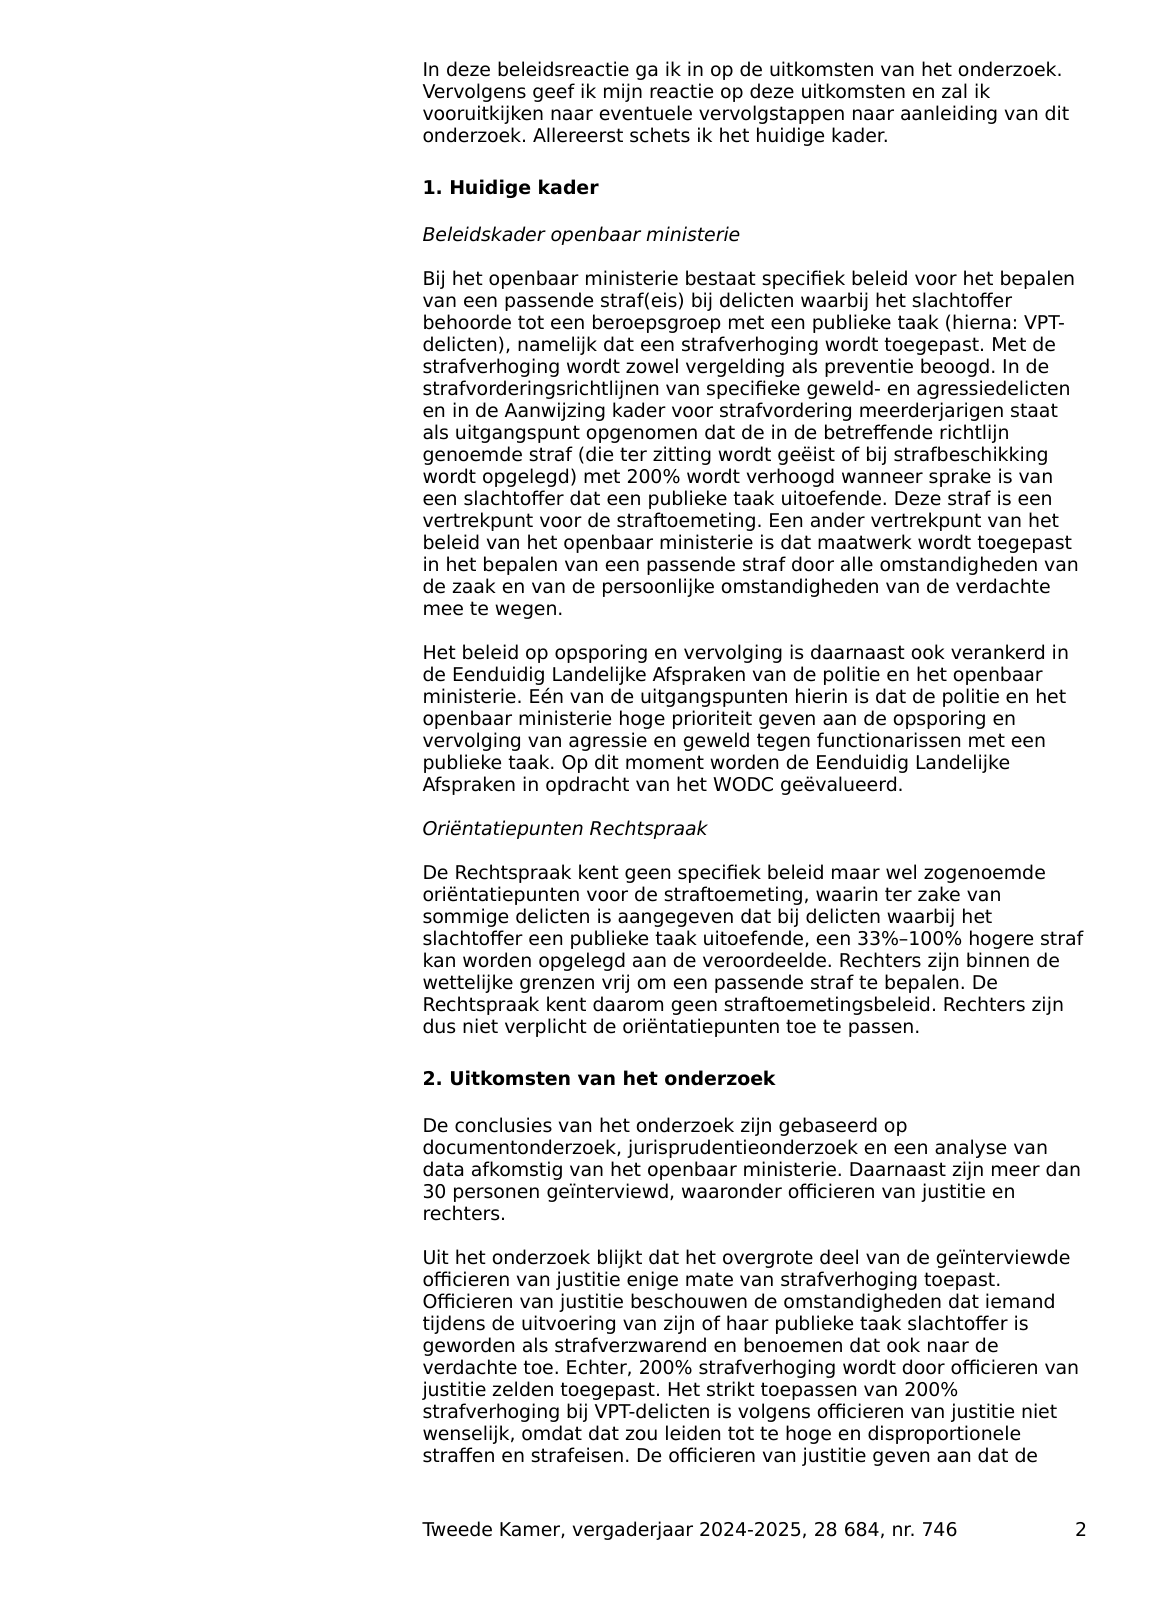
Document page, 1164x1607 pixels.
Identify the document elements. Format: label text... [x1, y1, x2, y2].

text In deze beleidsreactie ga ik in op de uitkomsten van het onderzoek. Vervolgens geef ik mijn reactie op deze uitkomsten en zal ik vooruitkijken naar eventuele vervolgstappen naar aanleiding van dit onderzoek. Allereerst schets ik het huidige kader. [422, 59, 1087, 147]
text De conclusies van het onderzoek zijn gebaseerd op documentonderzoek, jurisprudentieonderzoek en een analyse van data afkomstig van het openbaar ministerie. Daarnaast zijn meer dan 30 personen geïnterviewd, waaronder officieren van justitie en rechters. [422, 1115, 1087, 1225]
text Uit het onderzoek blijkt dat het overgrote deel van de geïnterviewde officieren van justitie enige mate van strafverhoging toepast. Officieren van justitie beschouwen de omstandigheden dat iemand tijdens de uitvoering van zijn of haar publieke taak slachtoffer is geworden als strafverzwarend en benoemen dat ook naar de verdachte toe. Echter, 200% strafverhoging wordt door officieren van justitie zelden toegepast. Het strikt toepassen van 200% strafverhoging bij VPT-delicten is volgens officieren van justitie niet wenselijk, omdat dat zou leiden tot te hoge en disproportionele straffen en strafeisen. De officieren van justitie geven aan dat de [422, 1247, 1087, 1467]
subtitle 1. Huidige kader [422, 177, 1087, 199]
subtitle Oriëntatiepunten Rechtspraak [422, 818, 1087, 840]
text Het beleid op opsporing en vervolging is daarnaast ook verankerd in de Eenduidig Landelijke Afspraken van de politie en het openbaar ministerie. Eén van de uitgangspunten hierin is dat de politie en het openbaar ministerie hoge prioriteit geven aan de opsporing en vervolging van agressie en geweld tegen functionarissen met een publieke taak. Op dit moment worden de Eenduidig Landelijke Afspraken in opdracht van het WODC geëvalueerd. [422, 642, 1087, 796]
text Bij het openbaar ministerie bestaat specifiek beleid voor het bepalen van een passende straf(eis) bij delicten waarbij het slachtoffer behoorde tot een beroepsgroep met een publieke taak (hierna: VPT-delicten), namelijk dat een strafverhoging wordt toegepast. Met de strafverhoging wordt zowel vergelding als preventie beoogd. In de strafvorderingsrichtlijnen van specifieke geweld- en agressiedelicten en in de Aanwijzing kader voor strafvordering meerderjarigen staat als uitgangspunt opgenomen dat de in de betreffende richtlijn genoemde straf (die ter zitting wordt geëist of bij strafbeschikking wordt opgelegd) met 200% wordt verhoogd wanneer sprake is van een slachtoffer dat een publieke taak uitoefende. Deze straf is een vertrekpunt voor de straftoemeting. Een ander vertrekpunt van het beleid van het openbaar ministerie is dat maatwerk wordt toegepast in het bepalen van een passende straf door alle omstandigheden van de zaak en van de persoonlijke omstandigheden van de verdachte mee te wegen. [422, 268, 1087, 620]
text De Rechtspraak kent geen specifiek beleid maar wel zogenoemde oriëntatiepunten voor de straftoemeting, waarin ter zake van sommige delicten is aangegeven dat bij delicten waarbij het slachtoffer een publieke taak uitoefende, een 33%–100% hogere straf kan worden opgelegd aan de veroordeelde. Rechters zijn binnen de wettelijke grenzen vrij om een passende straf te bepalen. De Rechtspraak kent daarom geen straftoemetingsbeleid. Rechters zijn dus niet verplicht de oriëntatiepunten toe te passen. [422, 862, 1087, 1038]
subtitle Beleidskader openbaar ministerie [422, 224, 1087, 246]
subtitle 2. Uitkomsten van het onderzoek [422, 1068, 1087, 1090]
